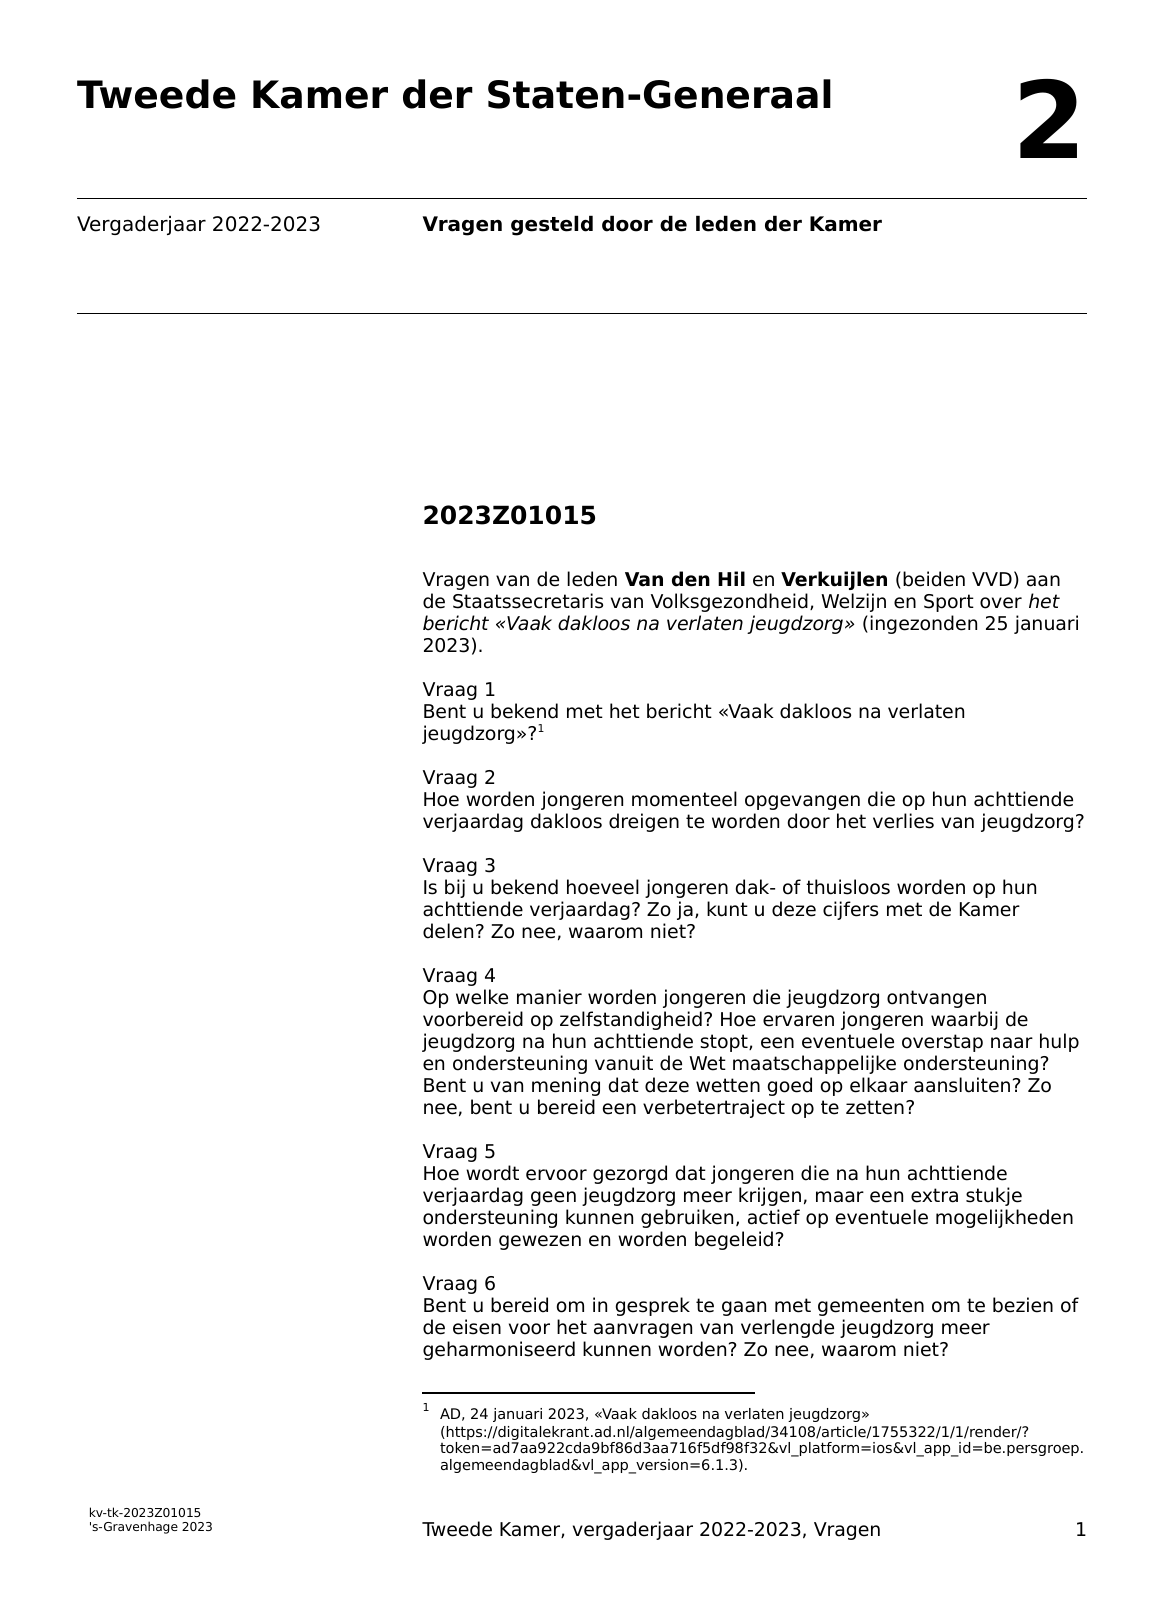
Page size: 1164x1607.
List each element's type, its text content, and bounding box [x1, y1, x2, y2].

text Vraag 4 [422, 965, 1087, 987]
text 's-Gravenhage 2023 [88, 1520, 323, 1534]
table_cell Vergaderjaar 2022-2023 [77, 199, 422, 313]
table_cell Vragen gesteld door de leden der Kamer [422, 199, 1087, 313]
text Bent u bereid om in gesprek te gaan met gemeenten om te bezien of de eisen voor het aanvragen van verlengde jeugdzorg meer geharmoniseerd kunnen worden? Zo nee, waarom niet? [422, 1295, 1087, 1361]
text Bent u bekend met het bericht «Vaak dakloos na verlaten jeugdzorg»? [422, 701, 1087, 745]
text Vragen van de leden Van den Hil en Verkuijlen (beiden VVD) aan de Staatssecretaris van Volksgezondheid, Welzijn en Sport over het bericht «Vaak dakloos na verlaten jeugdzorg» (ingezonden 25 januari 2023). [422, 569, 1087, 657]
text Vraag 6 [422, 1273, 1087, 1295]
text Hoe worden jongeren momenteel opgevangen die op hun achttiende verjaardag dakloos dreigen te worden door het verlies van jeugdzorg? [422, 789, 1087, 833]
text AD, 24 januari 2023, «Vaak dakloos na verlaten jeugdzorg» (https://digitalekrant.ad.nl/algemeendagblad/34108/article/1755322/1/1/render/?token=ad7aa922cda9bf86d3aa716f5df98f32&vl_platform=ios&vl_app_id=be.persgroep.algemeendagblad&vl_app_version=6.1.3). [422, 1402, 1087, 1474]
table_header 2 [886, 59, 1087, 198]
text Op welke manier worden jongeren die jeugdzorg ontvangen voorbereid op zelfstandigheid? Hoe ervaren jongeren waarbij de jeugdzorg na hun achttiende stopt, een eventuele overstap naar hulp en ondersteuning vanuit de Wet maatschappelijke ondersteuning? Bent u van mening dat deze wetten goed op elkaar aansluiten? Zo nee, bent u bereid een verbetertraject op te zetten? [422, 987, 1087, 1119]
text kv-tk-2023Z01015 [88, 1506, 323, 1520]
text Vraag 3 [422, 855, 1087, 877]
text 2023Z01015 [422, 501, 1087, 531]
text Vraag 5 [422, 1141, 1087, 1163]
text Vraag 1 [422, 679, 1087, 701]
text Is bij u bekend hoeveel jongeren dak- of thuisloos worden op hun achttiende verjaardag? Zo ja, kunt u deze cijfers met de Kamer delen? Zo nee, waarom niet? [422, 877, 1087, 943]
text Hoe wordt ervoor gezorgd dat jongeren die na hun achttiende verjaardag geen jeugdzorg meer krijgen, maar een extra stukje ondersteuning kunnen gebruiken, actief op eventuele mogelijkheden worden gewezen en worden begeleid? [422, 1163, 1087, 1251]
table_header Tweede Kamer der Staten-Generaal [77, 59, 886, 198]
text Vraag 2 [422, 767, 1087, 789]
